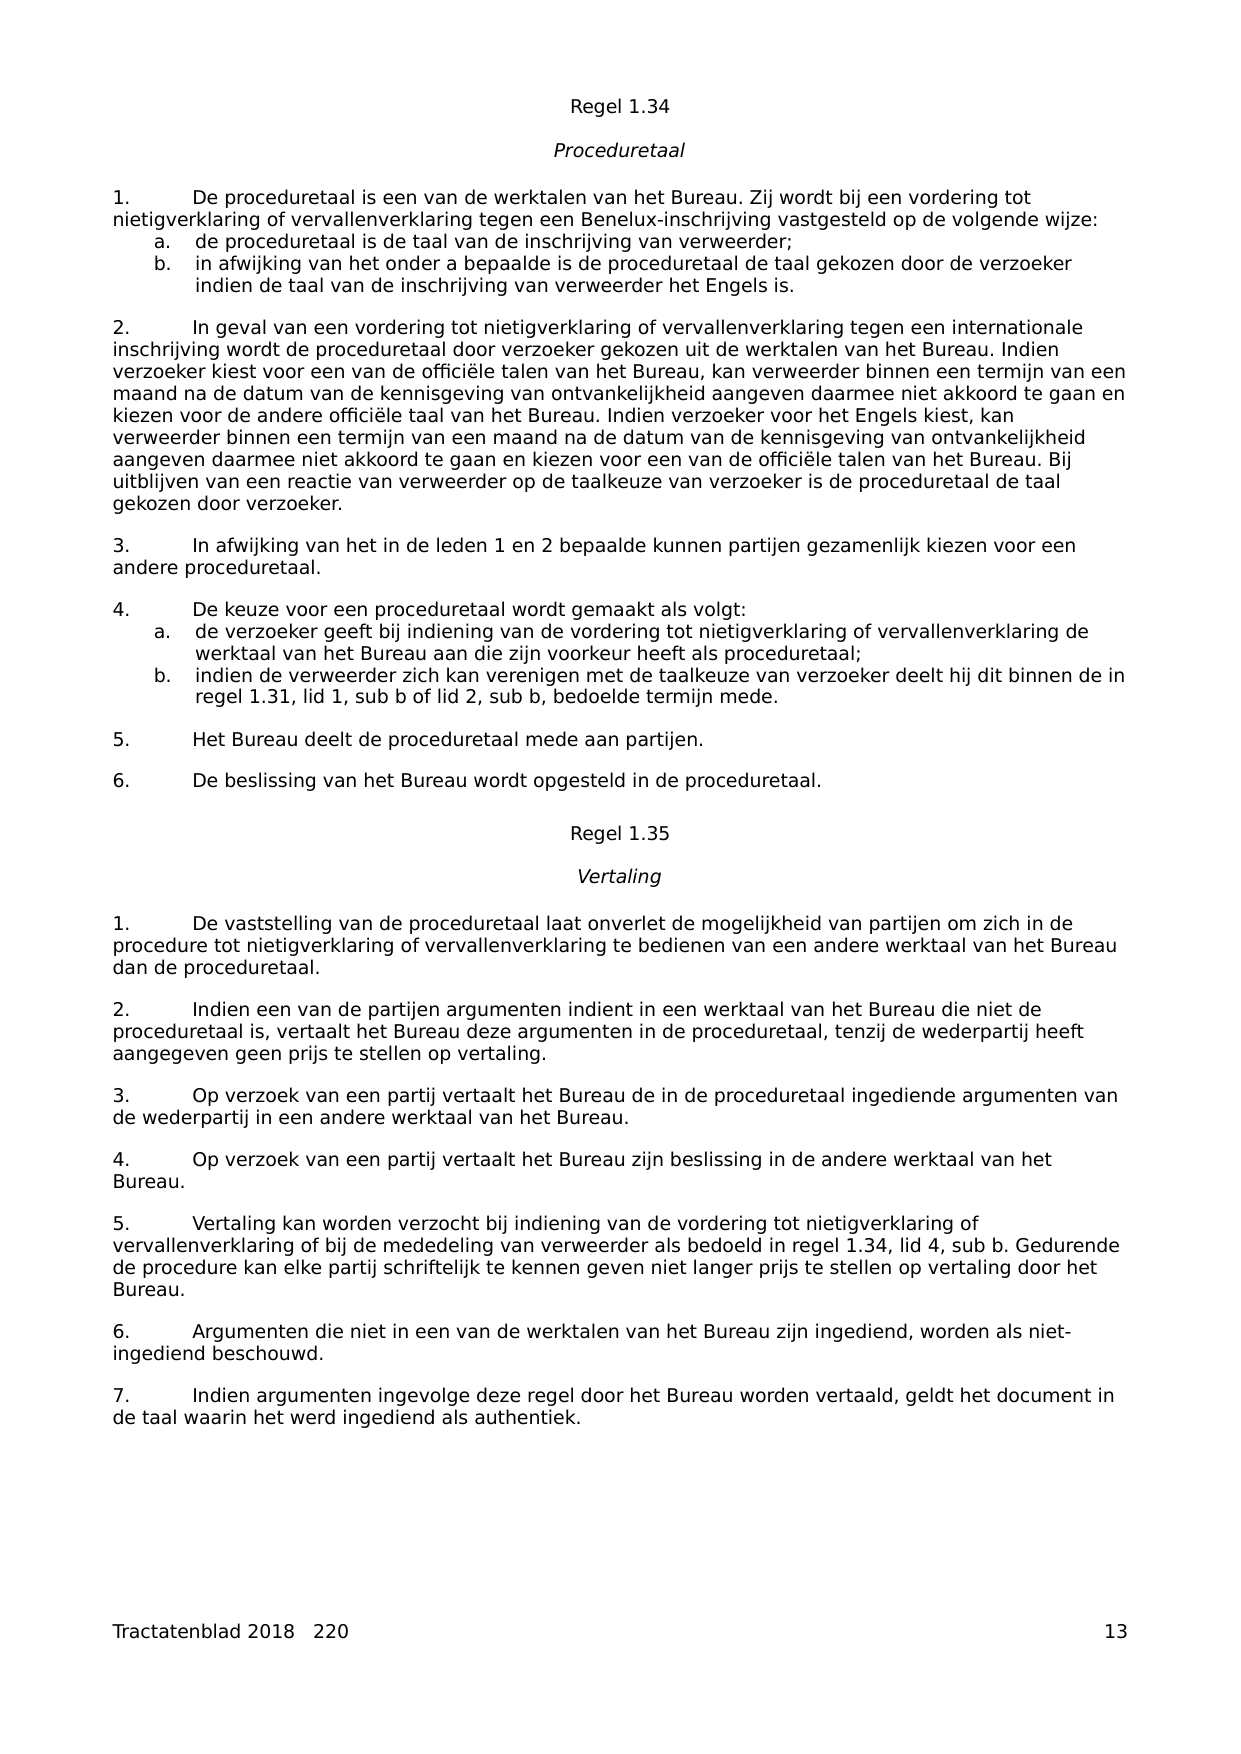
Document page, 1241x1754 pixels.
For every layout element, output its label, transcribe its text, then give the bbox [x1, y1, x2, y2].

text 5. Vertaling kan worden verzocht bij indiening van de vordering tot nietigverklaring of vervallenverklaring of bij de mededeling van verweerder als bedoeld in regel 1.34, lid 4, sub b. Gedurende de procedure kan elke partij schriftelijk te kennen geven niet langer prijs te stellen op vertaling door het Bureau. [112, 1213, 1128, 1301]
text 2. Indien een van de partijen argumenten indient in een werktaal van het Bureau die niet de proceduretaal is, vertaalt het Bureau deze argumenten in de proceduretaal, tenzij de wederpartij heeft aangegeven geen prijs te stellen op vertaling. [112, 999, 1128, 1065]
text 1. De proceduretaal is een van de werktalen van het Bureau. Zij wordt bij een vordering tot nietigverklaring of vervallenverklaring tegen een Benelux-inschrijving vastgesteld op de volgende wijze: [112, 187, 1128, 231]
text b. in afwijking van het onder a bepaalde is de proceduretaal de taal gekozen door de verzoeker indien de taal van de inschrijving van verweerder het Engels is. [153, 253, 1128, 297]
text b. indien de verweerder zich kan verenigen met de taalkeuze van verzoeker deelt hij dit binnen de in regel 1.31, lid 1, sub b of lid 2, sub b, bedoelde termijn mede. [153, 664, 1128, 708]
text 4. Op verzoek van een partij vertaalt het Bureau zijn beslissing in de andere werktaal van het Bureau. [112, 1149, 1128, 1193]
text a. de verzoeker geeft bij indiening van de vordering tot nietigverklaring of vervallenverklaring de werktaal van het Bureau aan die zijn voorkeur heeft als proceduretaal; [153, 621, 1128, 664]
subtitle Regel 1.35 Vertaling [112, 822, 1128, 888]
text 6. De beslissing van het Bureau wordt opgesteld in de proceduretaal. [112, 770, 1128, 792]
text a. de proceduretaal is de taal van de inschrijving van verweerder; [153, 231, 1128, 253]
text 4. De keuze voor een proceduretaal wordt gemaakt als volgt: [112, 598, 1128, 621]
text 1. De vaststelling van de proceduretaal laat onverlet de mogelijkheid van partijen om zich in de procedure tot nietigverklaring of vervallenverklaring te bedienen van een andere werktaal van het Bureau dan de proceduretaal. [112, 913, 1128, 979]
text 2. In geval van een vordering tot nietigverklaring of vervallenverklaring tegen een internationale inschrijving wordt de proceduretaal door verzoeker gekozen uit de werktalen van het Bureau. Indien verzoeker kiest voor een van de officiële talen van het Bureau, kan verweerder binnen een termijn van een maand na de datum van de kennisgeving van ontvankelijkheid aangeven daarmee niet akkoord te gaan en kiezen voor de andere officiële taal van het Bureau. Indien verzoeker voor het Engels kiest, kan verweerder binnen een termijn van een maand na de datum van de kennisgeving van ontvankelijkheid aangeven daarmee niet akkoord te gaan en kiezen voor een van de officiële talen van het Bureau. Bij uitblijven van een reactie van verweerder op de taalkeuze van verzoeker is de proceduretaal de taal gekozen door verzoeker. [112, 317, 1128, 514]
text 3. Op verzoek van een partij vertaalt het Bureau de in de proceduretaal ingediende argumenten van de wederpartij in een andere werktaal van het Bureau. [112, 1085, 1128, 1129]
subtitle Regel 1.34 Proceduretaal [112, 96, 1128, 162]
text 7. Indien argumenten ingevolge deze regel door het Bureau worden vertaald, geldt het document in de taal waarin het werd ingediend als authentiek. [112, 1385, 1128, 1429]
text 6. Argumenten die niet in een van de werktalen van het Bureau zijn ingediend, worden als niet-ingediend beschouwd. [112, 1321, 1128, 1365]
text 5. Het Bureau deelt de proceduretaal mede aan partijen. [112, 728, 1128, 750]
text 3. In afwijking van het in de leden 1 en 2 bepaalde kunnen partijen gezamenlijk kiezen voor een andere proceduretaal. [112, 534, 1128, 578]
